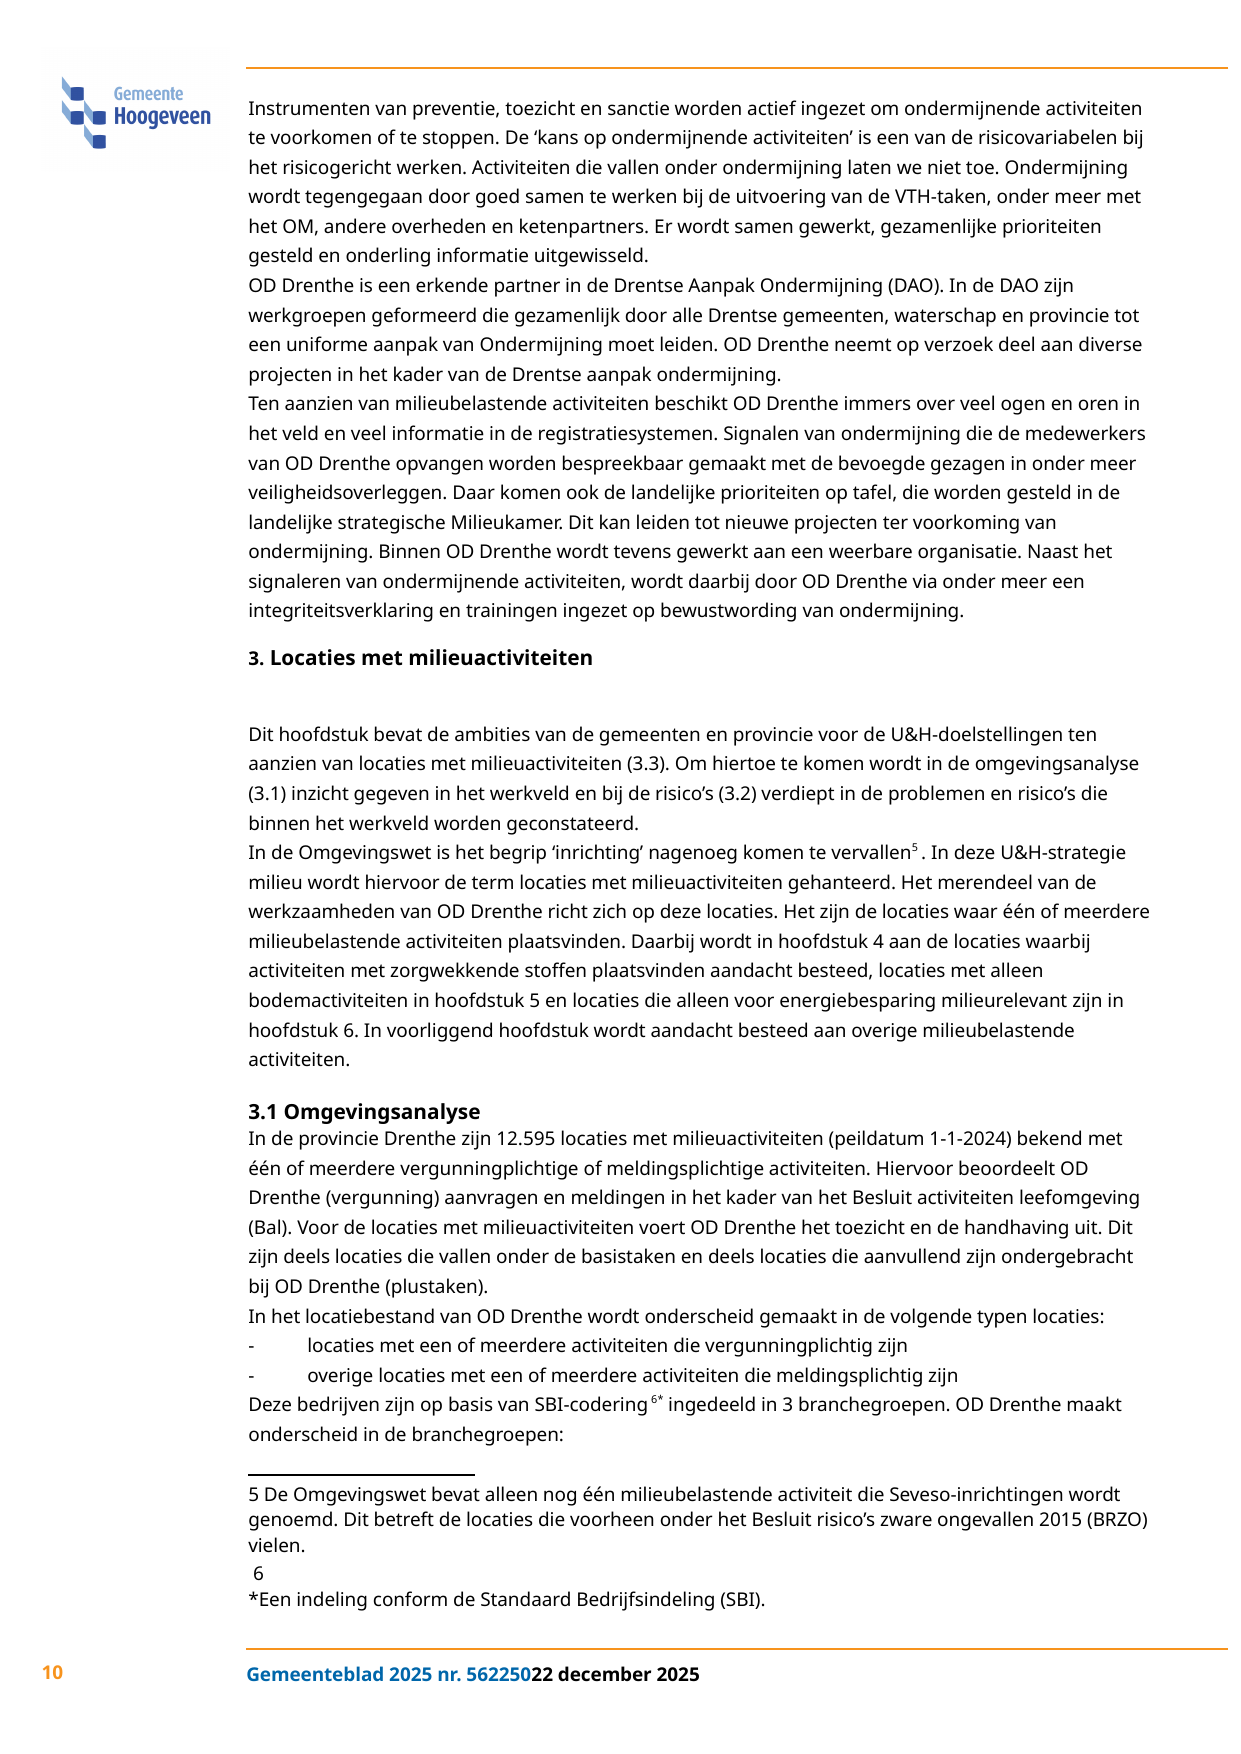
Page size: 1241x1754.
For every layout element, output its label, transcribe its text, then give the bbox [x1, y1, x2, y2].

text Ten aanzien van milieubelastende activiteiten beschikt OD Drenthe immers over veel ogen en oren in het veld en veel informatie in de registratiesystemen. Signalen van ondermijning die de medewerkers van OD Drenthe opvangen worden bespreekbaar gemaakt met de bevoegde gezagen in onder meer veiligheidsoverleggen. Daar komen ook de landelijke prioriteiten op tafel, die worden gesteld in de landelijke strategische Milieukamer. Dit kan leiden tot nieuwe projecten ter voorkoming van ondermijning. Binnen OD Drenthe wordt tevens gewerkt aan een weerbare organisatie. Naast het signaleren van ondermijnende activiteiten, wordt daarbij door OD Drenthe via onder meer een integriteitsverklaring en trainingen ingezet op bewustwording van ondermijning. [248, 391, 1152, 623]
text Deze bedrijven zijn op basis van SBI-codering ingedeeld in 3 branchegroepen. OD Drenthe maakt onderscheid in de branchegroepen: [248, 1392, 1152, 1447]
text 3.1 Omgevingsanalyse [248, 1097, 1152, 1125]
text In het locatiebestand van OD Drenthe wordt onderscheid gemaakt in de volgende typen locaties: [248, 1303, 1152, 1328]
text 3. Locaties met milieuactiviteiten [248, 643, 1152, 672]
text Instrumenten van preventie, toezicht en sanctie worden actief ingezet om ondermijnende activiteiten te voorkomen of te stoppen. De ‘kans op ondermijnende activiteiten’ is een van de risicovariabelen bij het risicogericht werken. Activiteiten die vallen onder ondermijning laten we niet toe. Ondermijning wordt tegengegaan door goed samen te werken bij de uitvoering van de VTH-taken, onder meer met het OM, andere overheden en ketenpartners. Er wordt samen gewerkt, gezamenlijke prioriteiten gesteld en onderling informatie uitgewisseld. [248, 95, 1152, 268]
text De Omgevingswet bevat alleen nog één milieubelastende activiteit die Seveso-inrichtingen wordt genoemd. Dit betreft de locaties die voorheen onder het Besluit risico’s zware ongevallen 2015 (BRZO) vielen. [248, 1481, 1152, 1558]
list overige locaties met een of meerdere activiteiten die meldingsplichtig zijn [248, 1362, 1152, 1388]
picture [41, 47, 231, 172]
text In de provincie Drenthe zijn 12.595 locaties met milieuactiviteiten (peildatum 1-1-2024) bekend met één of meerdere vergunningplichtige of meldingsplichtige activiteiten. Hiervoor beoordeelt OD Drenthe (vergunning) aanvragen en meldingen in het kader van het Besluit activiteiten leefomgeving (Bal). Voor de locaties met milieuactiviteiten voert OD Drenthe het toezicht en de handhaving uit. Dit zijn deels locaties die vallen onder de basistaken en deels locaties die aanvullend zijn ondergebracht bij OD Drenthe (plustaken). [248, 1125, 1152, 1299]
text Dit hoofdstuk bevat de ambities van de gemeenten en provincie voor de U&H-doelstellingen ten aanzien van locaties met milieuactiviteiten (3.3). Om hiertoe te komen wordt in de omgevingsanalyse (3.1) inzicht gegeven in het werkveld en bij de risico’s (3.2) verdiept in de problemen en risico’s die binnen het werkveld worden geconstateerd. [248, 721, 1152, 836]
text Een indeling conform de Standaard Bedrijfsindeling (SBI). [248, 1586, 1152, 1612]
text In de Omgevingswet is het begrip ‘inrichting’ nagenoeg komen te vervallen. In deze U&H-strategie milieu wordt hiervoor de term locaties met milieuactiviteiten gehanteerd. Het merendeel van de werkzaamheden van OD Drenthe richt zich op deze locaties. Het zijn de locaties waar één of meerdere milieubelastende activiteiten plaatsvinden. Daarbij wordt in hoofdstuk 4 aan de locaties waarbij activiteiten met zorgwekkende stoffen plaatsvinden aandacht besteed, locaties met alleen bodemactiviteiten in hoofdstuk 5 en locaties die alleen voor energiebesparing milieurelevant zijn in hoofdstuk 6. In voorliggend hoofdstuk wordt aandacht besteed aan overige milieubelastende activiteiten. [248, 839, 1152, 1072]
text OD Drenthe is een erkende partner in de Drentse Aanpak Ondermijning (DAO). In de DAO zijn werkgroepen geformeerd die gezamenlijk door alle Drentse gemeenten, waterschap en provincie tot een uniforme aanpak van Ondermijning moet leiden. OD Drenthe neemt op verzoek deel aan diverse projecten in het kader van de Drentse aanpak ondermijning. [248, 272, 1152, 387]
list locaties met een of meerdere activiteiten die vergunningplichtig zijn [248, 1332, 1152, 1358]
